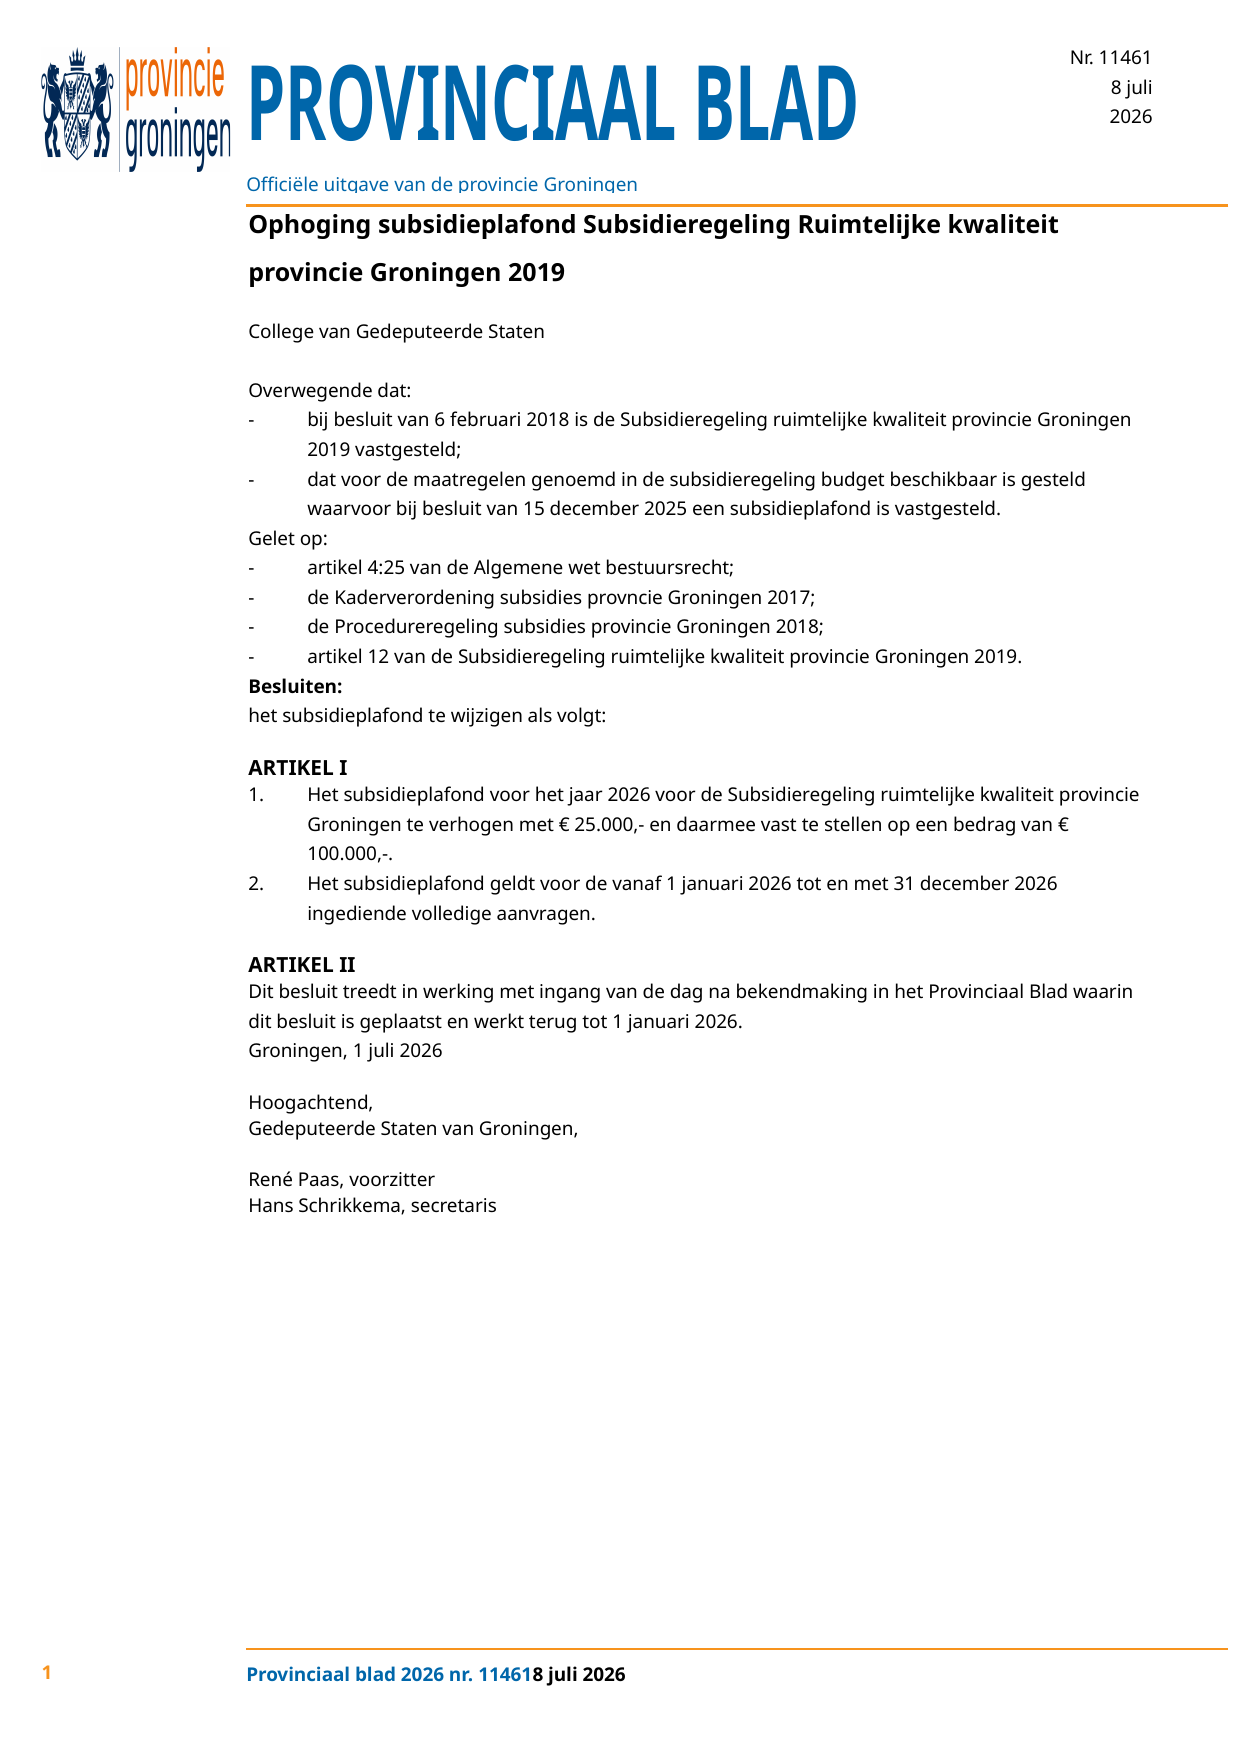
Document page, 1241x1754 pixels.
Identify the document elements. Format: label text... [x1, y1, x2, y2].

list de Kaderverordening subsidies provncie Groningen 2017; [248, 584, 1152, 610]
picture [41, 47, 231, 172]
list Het subsidieplafond voor het jaar 2026 voor de Subsidieregeling ruimtelijke kwaliteit provincie Groningen te verhogen met € 25.000,- en daarmee vast te stellen op een bedrag van € 100.000,-. [248, 781, 1152, 866]
text Dit besluit treedt in werking met ingang van de dag na bekendmaking in het Provinciaal Blad waarin dit besluit is geplaatst en werkt terug tot 1 januari 2026. [248, 978, 1152, 1034]
text Besluiten: [248, 673, 1152, 699]
text ARTIKEL II [248, 950, 1152, 978]
text Groningen, 1 juli 2026 [248, 1038, 1152, 1063]
text het subsidieplafond te wijzigen als volgt: [248, 702, 1152, 728]
list artikel 4:25 van de Algemene wet bestuursrecht; [248, 554, 1152, 580]
list Het subsidieplafond geldt voor de vanaf 1 januari 2026 tot en met 31 december 2026 ingediende volledige aanvragen. [248, 870, 1152, 925]
text Hans Schrikkema, secretaris [248, 1192, 1152, 1218]
text Gedeputeerde Staten van Groningen, [248, 1115, 1152, 1141]
list artikel 12 van de Subsidieregeling ruimtelijke kwaliteit provincie Groningen 2019. [248, 643, 1152, 669]
text Gelet op: [248, 525, 1152, 551]
list de Procedureregeling subsidies provincie Groningen 2018; [248, 614, 1152, 639]
text Hoogachtend, [248, 1089, 1152, 1115]
text ARTIKEL I [248, 753, 1152, 781]
text René Paas, voorzitter [248, 1166, 1152, 1192]
list bij besluit van 6 februari 2018 is de Subsidieregeling ruimtelijke kwaliteit provincie Groningen 2019 vastgesteld; [248, 407, 1152, 462]
text College van Gedeputeerde Staten [248, 318, 1152, 344]
text Overwegende dat: [248, 377, 1152, 403]
text Ophoging subsidieplafond Subsidieregeling Ruimtelijke kwaliteit provincie Groningen 2019 [248, 207, 1152, 288]
list dat voor de maatregelen genoemd in de subsidieregeling budget beschikbaar is gesteld waarvoor bij besluit van 15 december 2025 een subsidieplafond is vastgesteld. [248, 466, 1152, 521]
